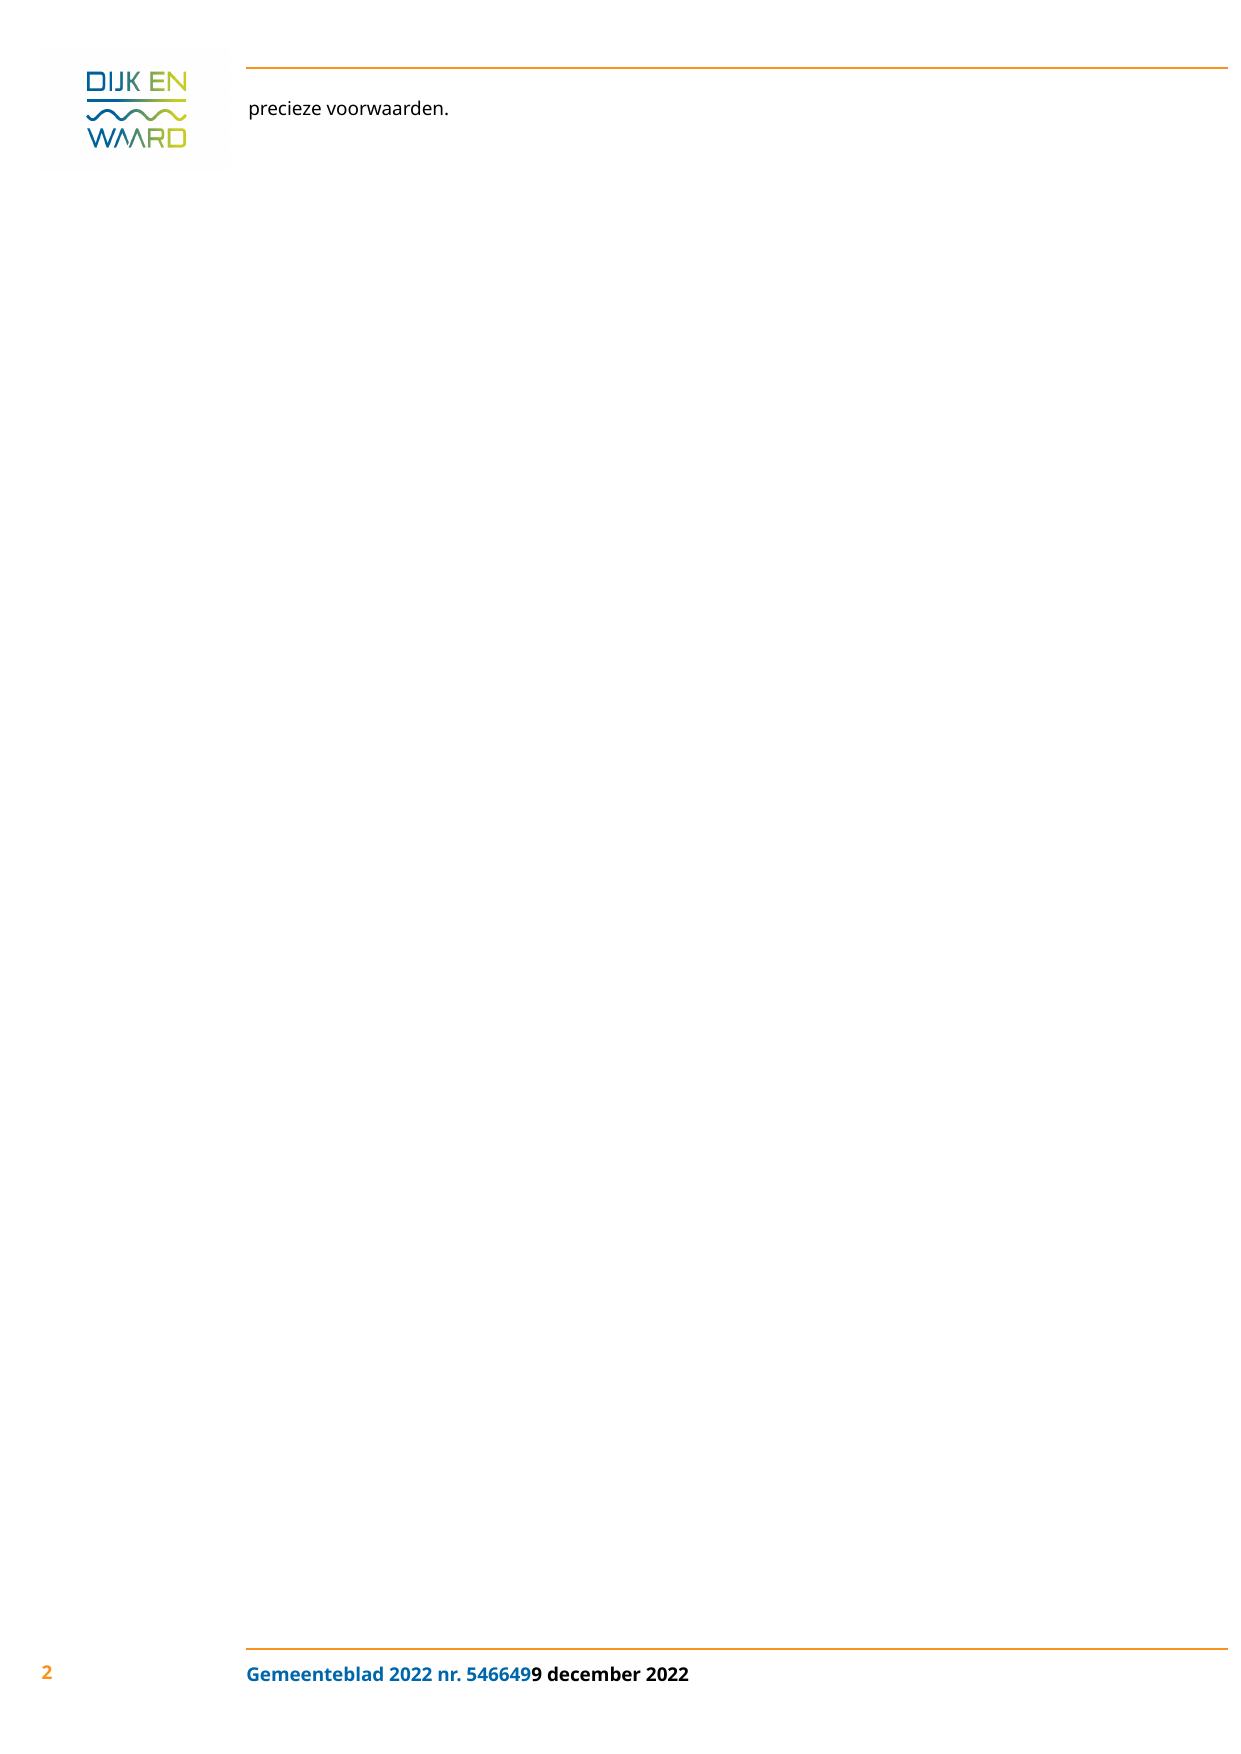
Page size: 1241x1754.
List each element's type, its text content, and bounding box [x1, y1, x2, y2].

picture [41, 47, 231, 172]
text precieze voorwaarden. [248, 95, 1152, 121]
